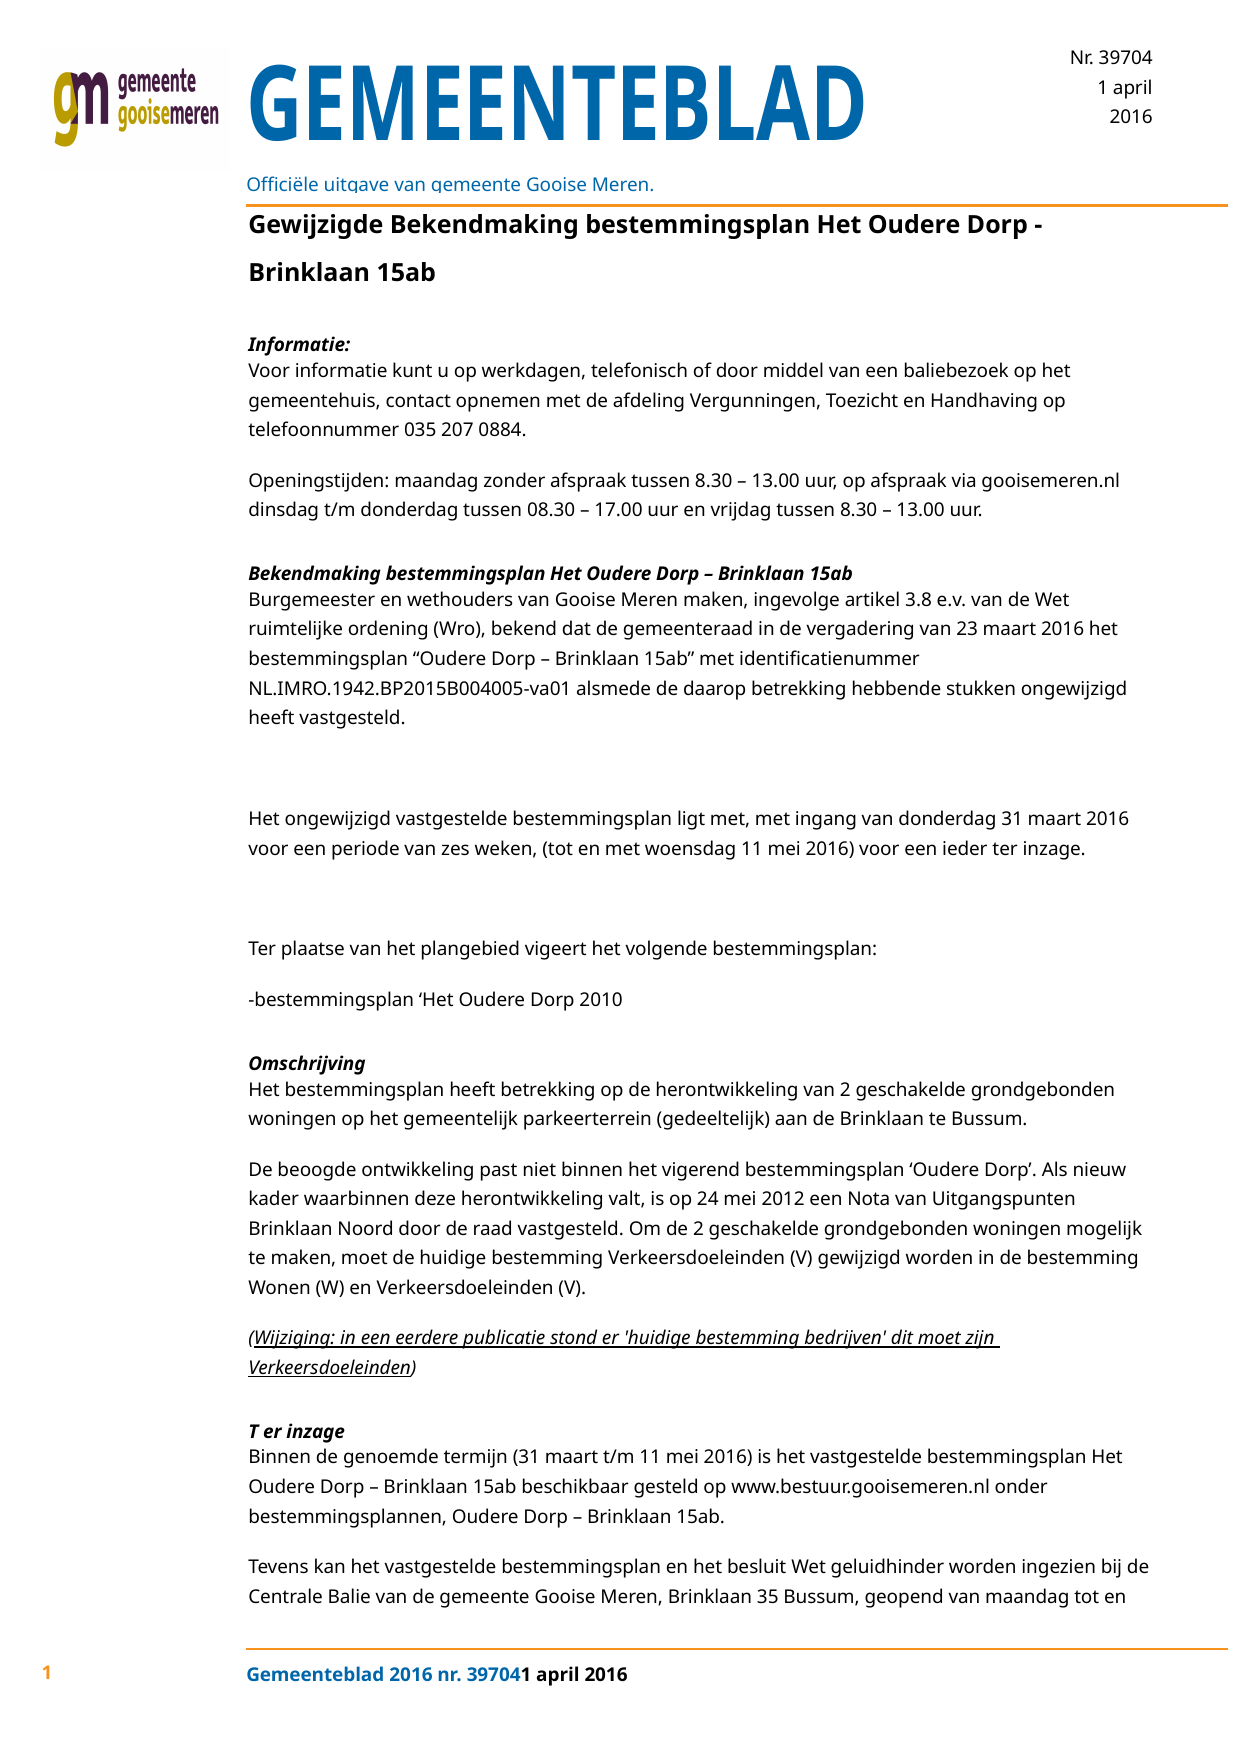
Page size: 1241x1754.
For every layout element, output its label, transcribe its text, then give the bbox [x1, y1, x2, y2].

text Binnen de genoemde termijn (31 maart t/m 11 mei 2016) is het vastgestelde bestemmingsplan Het Oudere Dorp – Brinklaan 15ab beschikbaar gesteld op www.bestuur.gooisemeren.nl onder bestemmingsplannen, Oudere Dorp – Brinklaan 15ab. [248, 1444, 1152, 1529]
text -bestemmingsplan ‘Het Oudere Dorp 2010 [248, 986, 1152, 1012]
text Informatie: [248, 331, 1152, 357]
text Voor informatie kunt u op werkdagen, telefonisch of door middel van een baliebezoek op het gemeentehuis, contact opnemen met de afdeling Vergunningen, Toezicht en Handhaving op telefoonnummer 035 207 0884. [248, 357, 1152, 442]
text T er inzage [248, 1418, 1152, 1444]
text Het bestemmingsplan heeft betrekking op de herontwikkeling van 2 geschakelde grondgebonden woningen op het gemeentelijk parkeerterrein (gedeeltelijk) aan de Brinklaan te Bussum. [248, 1076, 1152, 1131]
text De beoogde ontwikkeling past niet binnen het vigerend bestemmingsplan ‘Oudere Dorp’. Als nieuw kader waarbinnen deze herontwikkeling valt, is op 24 mei 2012 een Nota van Uitgangspunten Brinklaan Noord door de raad vastgesteld. Om de 2 geschakelde grondgebonden woningen mogelijk te maken, moet de huidige bestemming Verkeersdoeleinden (V) gewijzigd worden in de bestemming Wonen (W) en Verkeersdoeleinden (V). [248, 1156, 1152, 1300]
text Openingstijden: maandag zonder afspraak tussen 8.30 – 13.00 uur, op afspraak via gooisemeren.nl dinsdag t/m donderdag tussen 08.30 – 17.00 uur en vrijdag tussen 8.30 – 13.00 uur. [248, 467, 1152, 522]
text Burgemeester en wethouders van Gooise Meren maken, ingevolge artikel 3.8 e.v. van de Wet ruimtelijke ordening (Wro), bekend dat de gemeenteraad in de vergadering van 23 maart 2016 het bestemmingsplan “Oudere Dorp – Brinklaan 15ab” met identificatienummer NL.IMRO.1942.BP2015B004005-va01 alsmede de daarop betrekking hebbende stukken ongewijzigd heeft vastgesteld. [248, 586, 1152, 730]
text Gewijzigde Bekendmaking bestemmingsplan Het Oudere Dorp - Brinklaan 15ab [248, 207, 1152, 288]
text Omschrijving [248, 1050, 1152, 1076]
text Het ongewijzigd vastgestelde bestemmingsplan ligt met, met ingang van donderdag 31 maart 2016 voor een periode van zes weken, (tot en met woensdag 11 mei 2016) voor een ieder ter inzage. [248, 805, 1152, 861]
text Bekendmaking bestemmingsplan Het Oudere Dorp – Brinklaan 15ab [248, 560, 1152, 586]
picture [41, 47, 231, 172]
text Ter plaatse van het plangebied vigeert het volgende bestemmingsplan: [248, 936, 1152, 961]
text (Wijziging: in een eerdere publicatie stond er 'huidige bestemming bedrijven' dit moet zijn Verkeersdoeleinden) [248, 1324, 1152, 1380]
text Tevens kan het vastgestelde bestemmingsplan en het besluit Wet geluidhinder worden ingezien bij de Centrale Balie van de gemeente Gooise Meren, Brinklaan 35 Bussum, geopend van maandag tot en [248, 1553, 1152, 1609]
